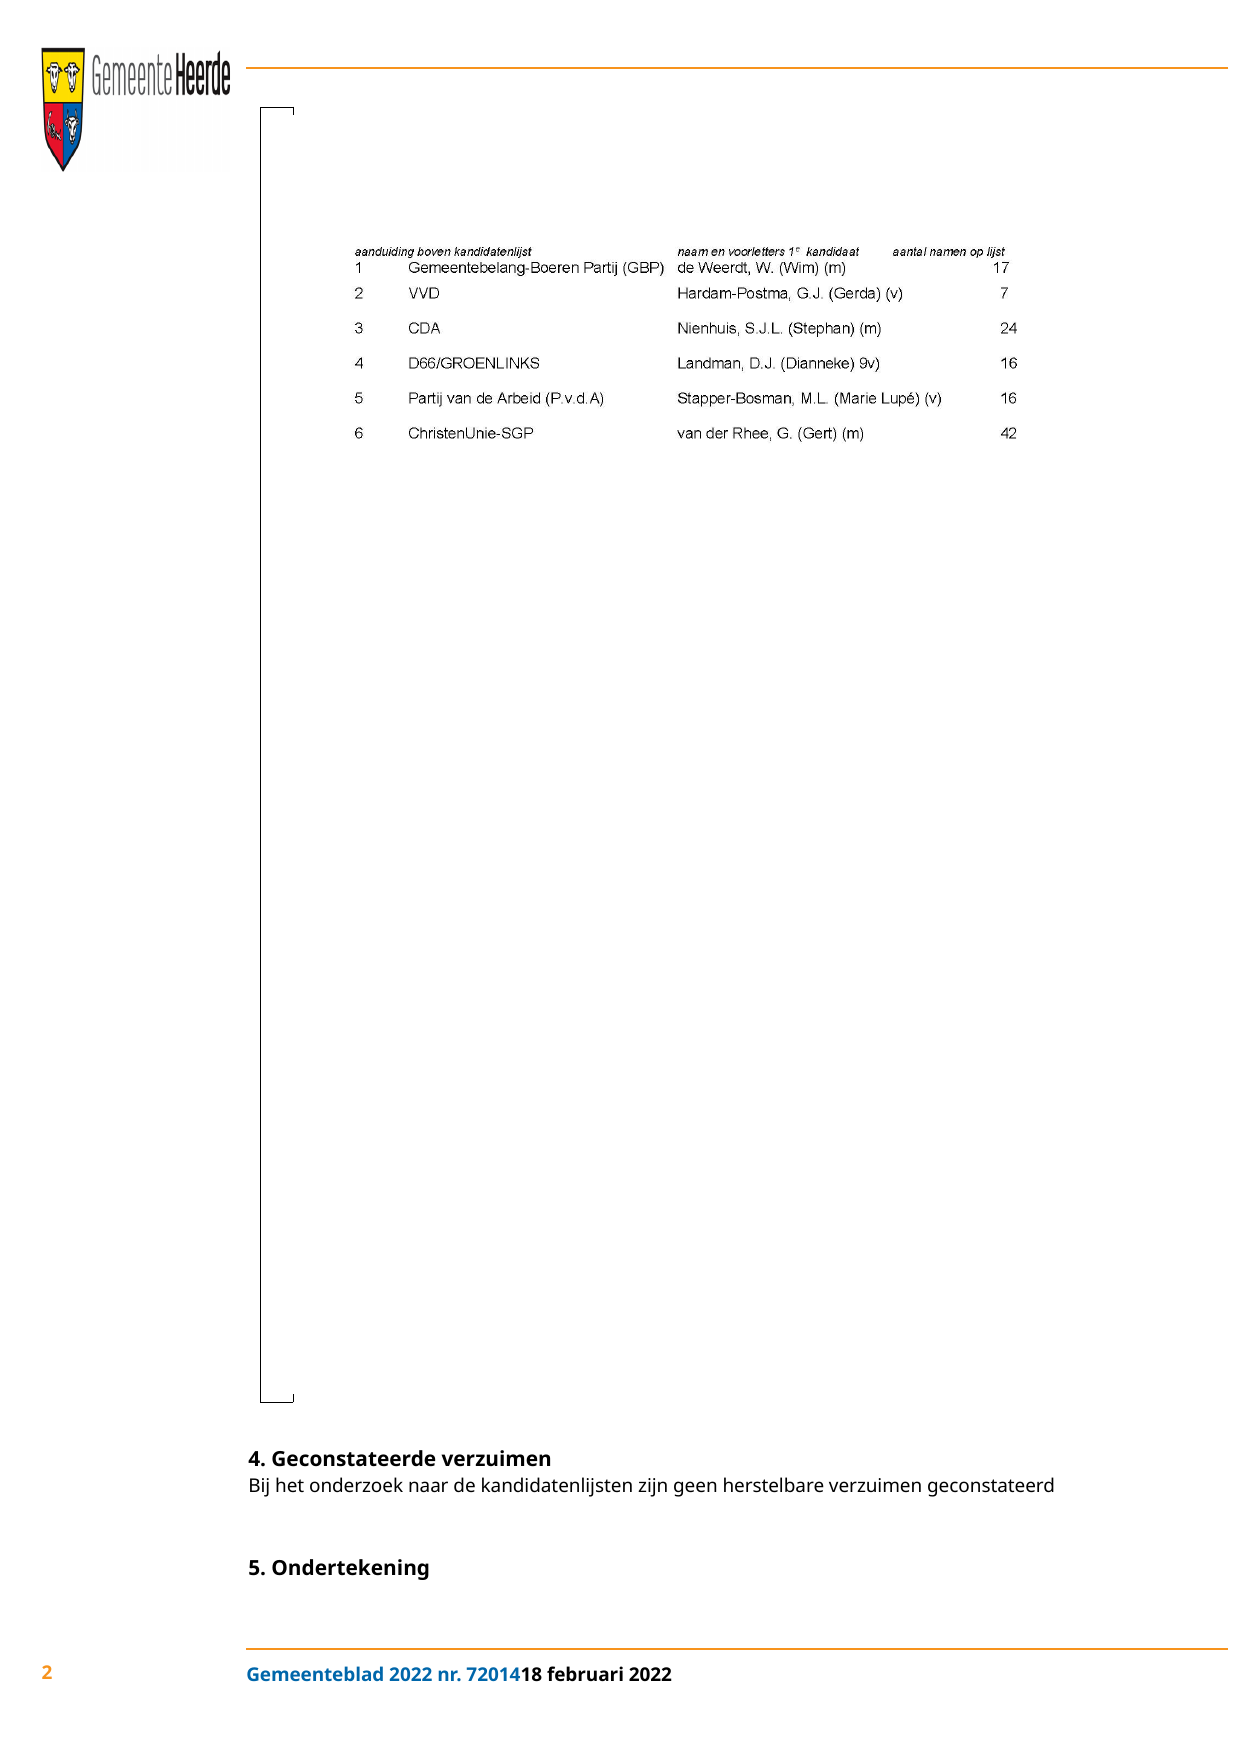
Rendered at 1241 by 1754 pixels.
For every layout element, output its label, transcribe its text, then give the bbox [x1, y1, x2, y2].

text 5. Ondertekening [248, 1553, 1152, 1581]
picture [41, 47, 231, 172]
text Bij het onderzoek naar de kandidatenlijsten zijn geen herstelbare verzuimen geconstateerd [248, 1473, 1152, 1498]
picture [268, 115, 1173, 1394]
text 4. Geconstateerde verzuimen [248, 1444, 1152, 1473]
